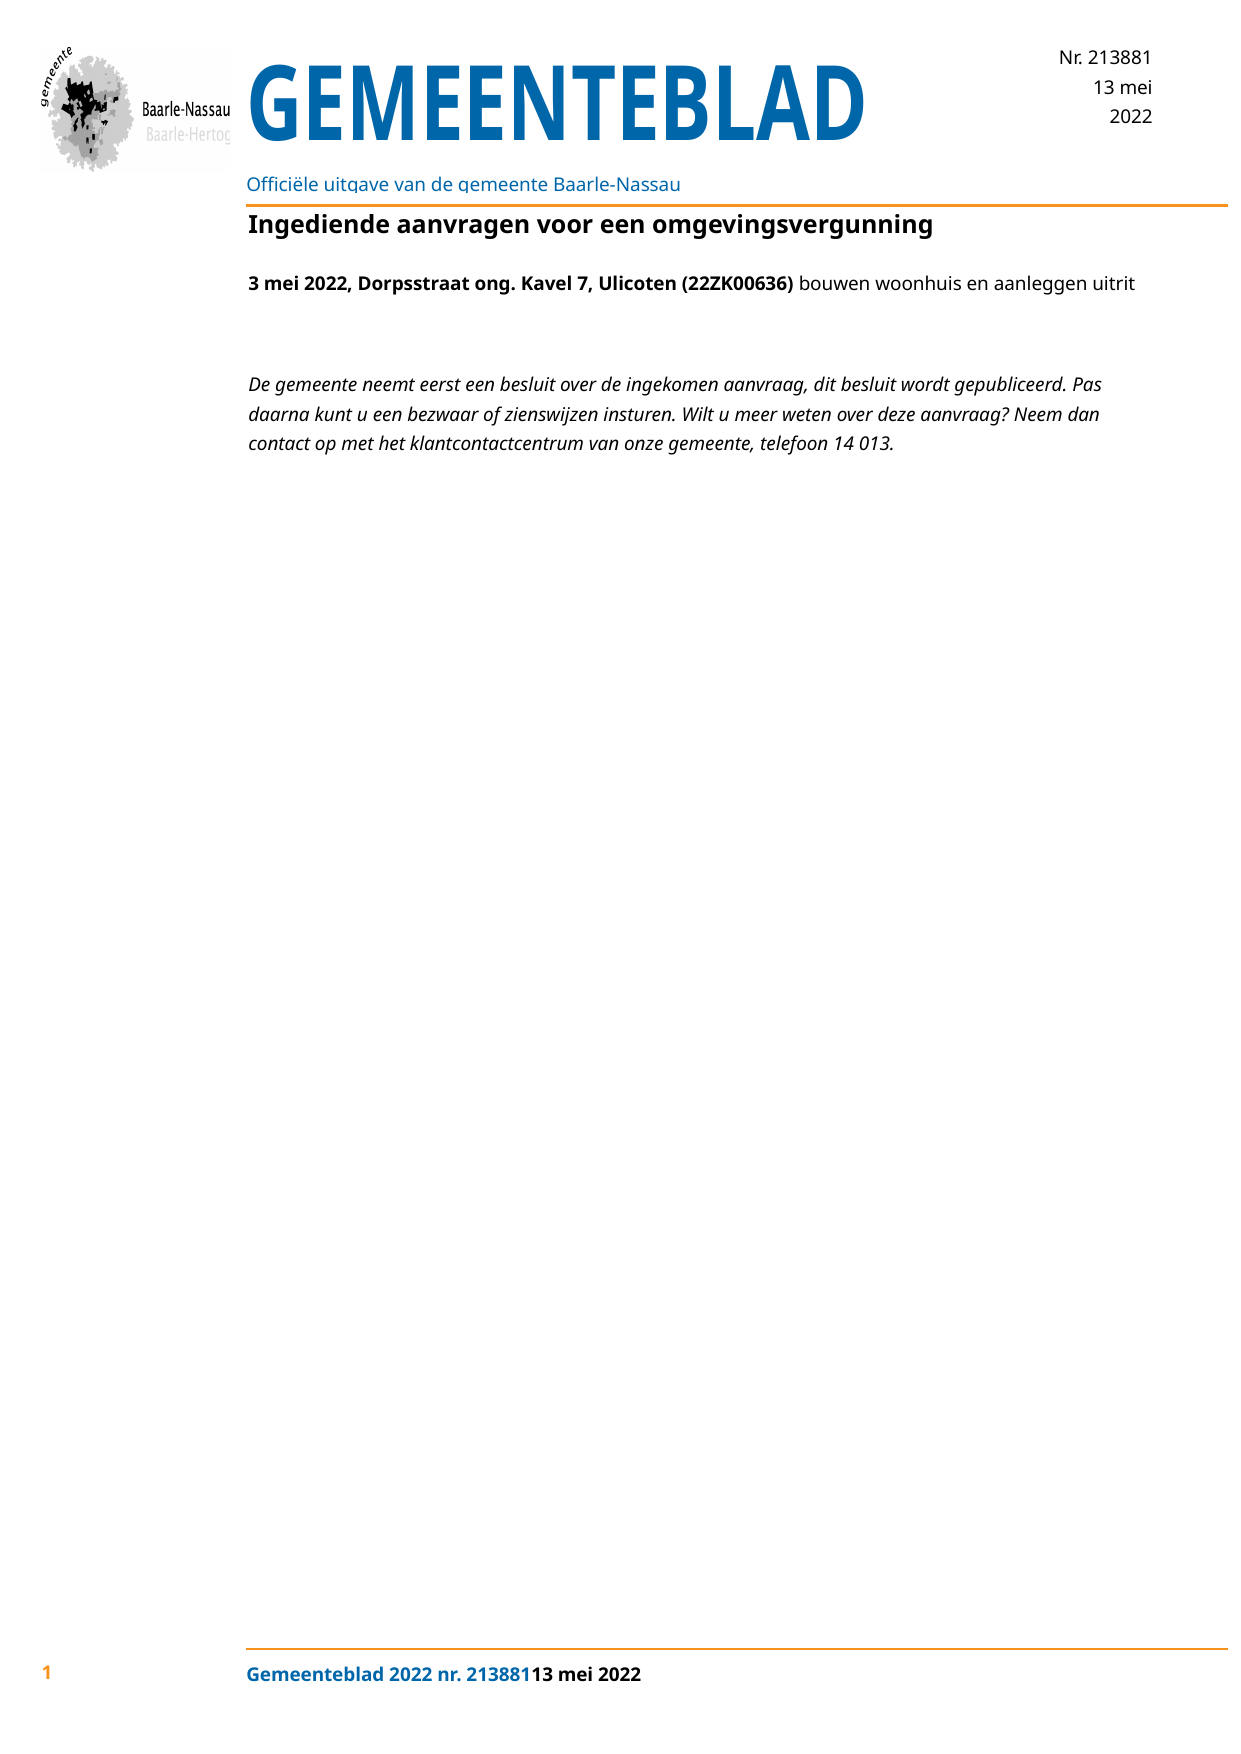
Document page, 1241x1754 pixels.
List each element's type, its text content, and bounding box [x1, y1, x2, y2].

text 3 mei 2022, Dorpsstraat ong. Kavel 7, Ulicoten (22ZK00636) bouwen woonhuis en aanleggen uitrit [248, 270, 1152, 296]
picture [41, 47, 231, 172]
text Ingediende aanvragen voor een omgevingsvergunning [248, 207, 1152, 241]
text De gemeente neemt eerst een besluit over de ingekomen aanvraag, dit besluit wordt gepubliceerd. Pas daarna kunt u een bezwaar of zienswijzen insturen. Wilt u meer weten over deze aanvraag? Neem dan contact op met het klantcontactcentrum van onze gemeente, telefoon 14 013. [248, 371, 1152, 456]
